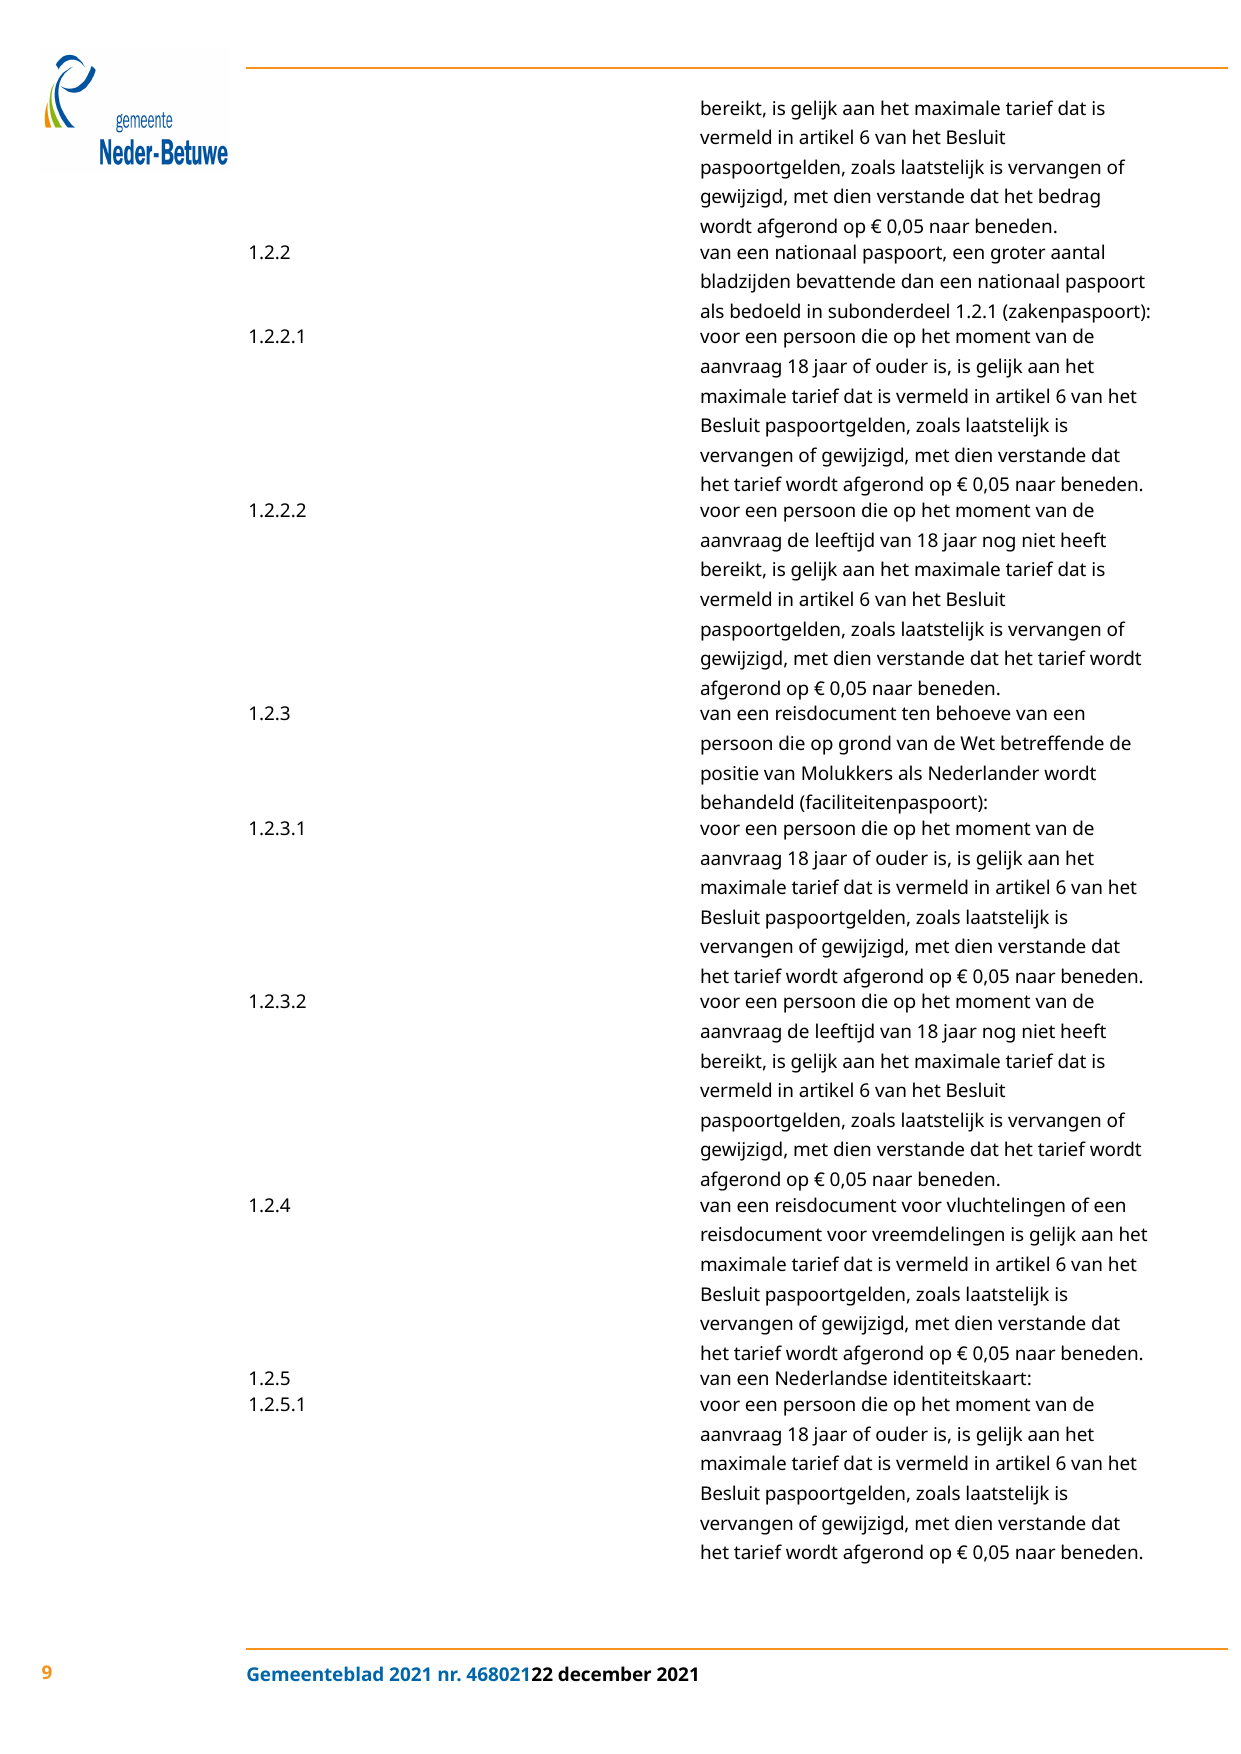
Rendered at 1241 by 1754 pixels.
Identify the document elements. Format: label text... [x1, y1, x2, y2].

table_cell van een nationaal paspoort, een groter aantal bladzijden bevattende dan een nationaal paspoort als bedoeld in subonderdeel 1.2.1 (zakenpaspoort): [700, 239, 1152, 324]
table_cell 1.2.3.1 [248, 815, 700, 989]
table_cell van een reisdocument voor vluchtelingen of een reisdocument voor vreemdelingen is gelijk aan het maximale tarief dat is vermeld in artikel 6 van het Besluit paspoortgelden, zoals laatstelijk is vervangen of gewijzigd, met dien verstande dat het tarief wordt afgerond op € 0,05 naar beneden. [700, 1192, 1152, 1366]
table_cell van een Nederlandse identiteitskaart: [700, 1366, 1152, 1391]
table_cell voor een persoon die op het moment van de aanvraag 18 jaar of ouder is, is gelijk aan het maximale tarief dat is vermeld in artikel 6 van het Besluit paspoortgelden, zoals laatstelijk is vervangen of gewijzigd, met dien verstande dat het tarief wordt afgerond op € 0,05 naar beneden. [700, 1391, 1152, 1565]
table_cell 1.2.3 [248, 701, 700, 815]
table_cell 1.2.2 [248, 239, 700, 324]
table_cell voor een persoon die op het moment van de aanvraag de leeftijd van 18 jaar nog niet heeft bereikt, is gelijk aan het maximale tarief dat is vermeld in artikel 6 van het Besluit paspoortgelden, zoals laatstelijk is vervangen of gewijzigd, met dien verstande dat het tarief wordt afgerond op € 0,05 naar beneden. [700, 989, 1152, 1192]
table_cell voor een persoon die op het moment van de aanvraag de leeftijd van 18 jaar nog niet heeft bereikt, is gelijk aan het maximale tarief dat is vermeld in artikel 6 van het Besluit paspoortgelden, zoals laatstelijk is vervangen of gewijzigd, met dien verstande dat het tarief wordt afgerond op € 0,05 naar beneden. [700, 498, 1152, 701]
table_cell voor een persoon die op het moment van de aanvraag 18 jaar of ouder is, is gelijk aan het maximale tarief dat is vermeld in artikel 6 van het Besluit paspoortgelden, zoals laatstelijk is vervangen of gewijzigd, met dien verstande dat het tarief wordt afgerond op € 0,05 naar beneden. [700, 815, 1152, 989]
table_cell 1.2.5.1 [248, 1391, 700, 1565]
table_cell bereikt, is gelijk aan het maximale tarief dat is vermeld in artikel 6 van het Besluit paspoortgelden, zoals laatstelijk is vervangen of gewijzigd, met dien verstande dat het bedrag wordt afgerond op € 0,05 naar beneden. [700, 95, 1152, 239]
table_cell 1.2.5 [248, 1366, 700, 1391]
table_cell 1.2.3.2 [248, 989, 700, 1192]
table_cell van een reisdocument ten behoeve van een persoon die op grond van de Wet betreffende de positie van Molukkers als Nederlander wordt behandeld (faciliteitenpaspoort): [700, 701, 1152, 815]
picture [41, 47, 231, 172]
table_cell 1.2.2.1 [248, 324, 700, 497]
table_cell 1.2.4 [248, 1192, 700, 1366]
table_cell 1.2.2.2 [248, 498, 700, 701]
table_cell [248, 95, 700, 239]
table_cell voor een persoon die op het moment van de aanvraag 18 jaar of ouder is, is gelijk aan het maximale tarief dat is vermeld in artikel 6 van het Besluit paspoortgelden, zoals laatstelijk is vervangen of gewijzigd, met dien verstande dat het tarief wordt afgerond op € 0,05 naar beneden. [700, 324, 1152, 497]
